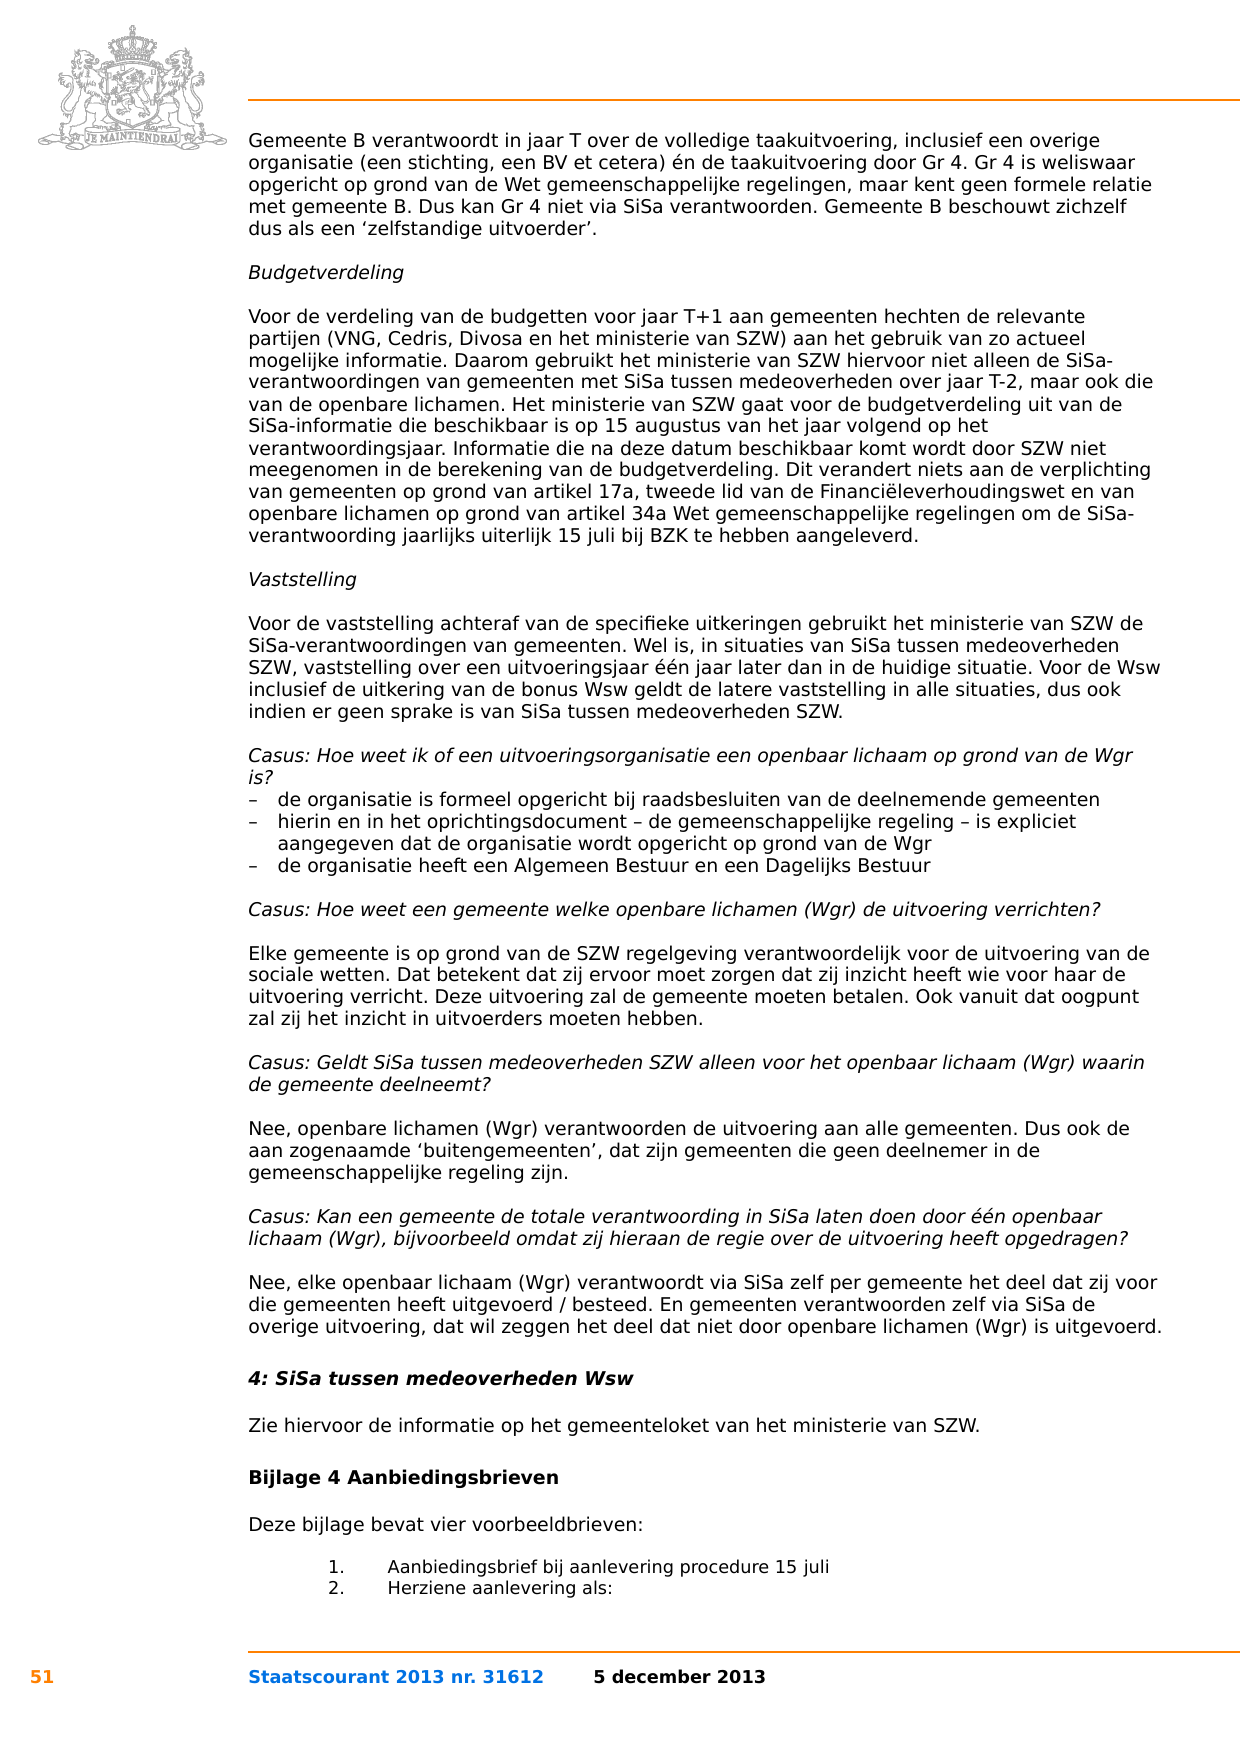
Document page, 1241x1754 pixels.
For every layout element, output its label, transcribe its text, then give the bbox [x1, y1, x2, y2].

table_cell 2. [322, 1578, 382, 1599]
text Zie hiervoor de informatie op het gemeenteloket van het ministerie van SZW. [248, 1414, 1163, 1437]
text Nee, openbare lichamen (Wgr) verantwoorden de uitvoering aan alle gemeenten. Dus ook de aan zogenaamde ‘buitengemeenten’, dat zijn gemeenten die geen deelnemer in de gemeenschappelijke regeling zijn. [248, 1118, 1163, 1184]
text Deze bijlage bevat vier voorbeeldbrieven: [248, 1513, 1163, 1536]
text – hierin en in het oprichtingsdocument – de gemeenschappelijke regeling – is expliciet aangegeven dat de organisatie wordt opgericht op grond van de Wgr [248, 811, 1163, 855]
subtitle Casus: Hoe weet ik of een uitvoeringsorganisatie een openbaar lichaam op grond van de Wgr is? [248, 745, 1163, 789]
subtitle Budgetverdeling [248, 262, 1163, 284]
table_header 1. [322, 1558, 382, 1578]
subtitle Casus: Hoe weet een gemeente welke openbare lichamen (Wgr) de uitvoering verrichten? [248, 898, 1163, 921]
text – de organisatie is formeel opgericht bij raadsbesluiten van de deelnemende gemeenten [248, 789, 1163, 811]
subtitle Vaststelling [248, 569, 1163, 591]
picture [38, 25, 227, 150]
subtitle 4: SiSa tussen medeoverheden Wsw [248, 1368, 1163, 1389]
table_cell [130, 1578, 322, 1599]
table_cell Herziene aanlevering als: [382, 1578, 1163, 1599]
text – de organisatie heeft een Algemeen Bestuur en een Dagelijks Bestuur [248, 855, 1163, 877]
text Voor de verdeling van de budgetten voor jaar T+1 aan gemeenten hechten de relevante partijen (VNG, Cedris, Divosa en het ministerie van SZW) aan het gebruik van zo actueel mogelijke informatie. Daarom gebruikt het ministerie van SZW hiervoor niet alleen de SiSa-verantwoordingen van gemeenten met SiSa tussen medeoverheden over jaar T-2, maar ook die van de openbare lichamen. Het ministerie van SZW gaat voor de budgetverdeling uit van de SiSa-informatie die beschikbaar is op 15 augustus van het jaar volgend op het verantwoordingsjaar. Informatie die na deze datum beschikbaar komt wordt door SZW niet meegenomen in de berekening van de budgetverdeling. Dit verandert niets aan de verplichting van gemeenten op grond van artikel 17a, tweede lid van de Financiëleverhoudingswet en van openbare lichamen op grond van artikel 34a Wet gemeenschappelijke regelingen om de SiSa-verantwoording jaarlijks uiterlijk 15 juli bij BZK te hebben aangeleverd. [248, 306, 1163, 547]
text Gemeente B verantwoordt in jaar T over de volledige taakuitvoering, inclusief een overige organisatie (een stichting, een BV et cetera) én de taakuitvoering door Gr 4. Gr 4 is weliswaar opgericht op grond van de Wet gemeenschappelijke regelingen, maar kent geen formele relatie met gemeente B. Dus kan Gr 4 niet via SiSa verantwoorden. Gemeente B beschouwt zichzelf dus als een ‘zelfstandige uitvoerder’. [248, 130, 1163, 240]
table_header Aanbiedingsbrief bij aanlevering procedure 15 juli [382, 1558, 1163, 1578]
subtitle Casus: Geldt SiSa tussen medeoverheden SZW alleen voor het openbaar lichaam (Wgr) waarin de gemeente deelneemt? [248, 1052, 1163, 1096]
subtitle Casus: Kan een gemeente de totale verantwoording in SiSa laten doen door één openbaar lichaam (Wgr), bijvoorbeeld omdat zij hieraan de regie over de uitvoering heeft opgedragen? [248, 1206, 1163, 1250]
text Nee, elke openbaar lichaam (Wgr) verantwoordt via SiSa zelf per gemeente het deel dat zij voor die gemeenten heeft uitgevoerd / besteed. En gemeenten verantwoorden zelf via SiSa de overige uitvoering, dat wil zeggen het deel dat niet door openbare lichamen (Wgr) is uitgevoerd. [248, 1272, 1163, 1338]
text Voor de vaststelling achteraf van de specifieke uitkeringen gebruikt het ministerie van SZW de SiSa-verantwoordingen van gemeenten. Wel is, in situaties van SiSa tussen medeoverheden SZW, vaststelling over een uitvoeringsjaar één jaar later dan in de huidige situatie. Voor de Wsw inclusief de uitkering van de bonus Wsw geldt de latere vaststelling in alle situaties, dus ook indien er geen sprake is van SiSa tussen medeoverheden SZW. [248, 613, 1163, 723]
table_header [130, 1558, 322, 1578]
subtitle Bijlage 4 Aanbiedingsbrieven [248, 1467, 1163, 1488]
text Elke gemeente is op grond van de SZW regelgeving verantwoordelijk voor de uitvoering van de sociale wetten. Dat betekent dat zij ervoor moet zorgen dat zij inzicht heeft wie voor haar de uitvoering verricht. Deze uitvoering zal de gemeente moeten betalen. Ook vanuit dat oogpunt zal zij het inzicht in uitvoerders moeten hebben. [248, 942, 1163, 1030]
